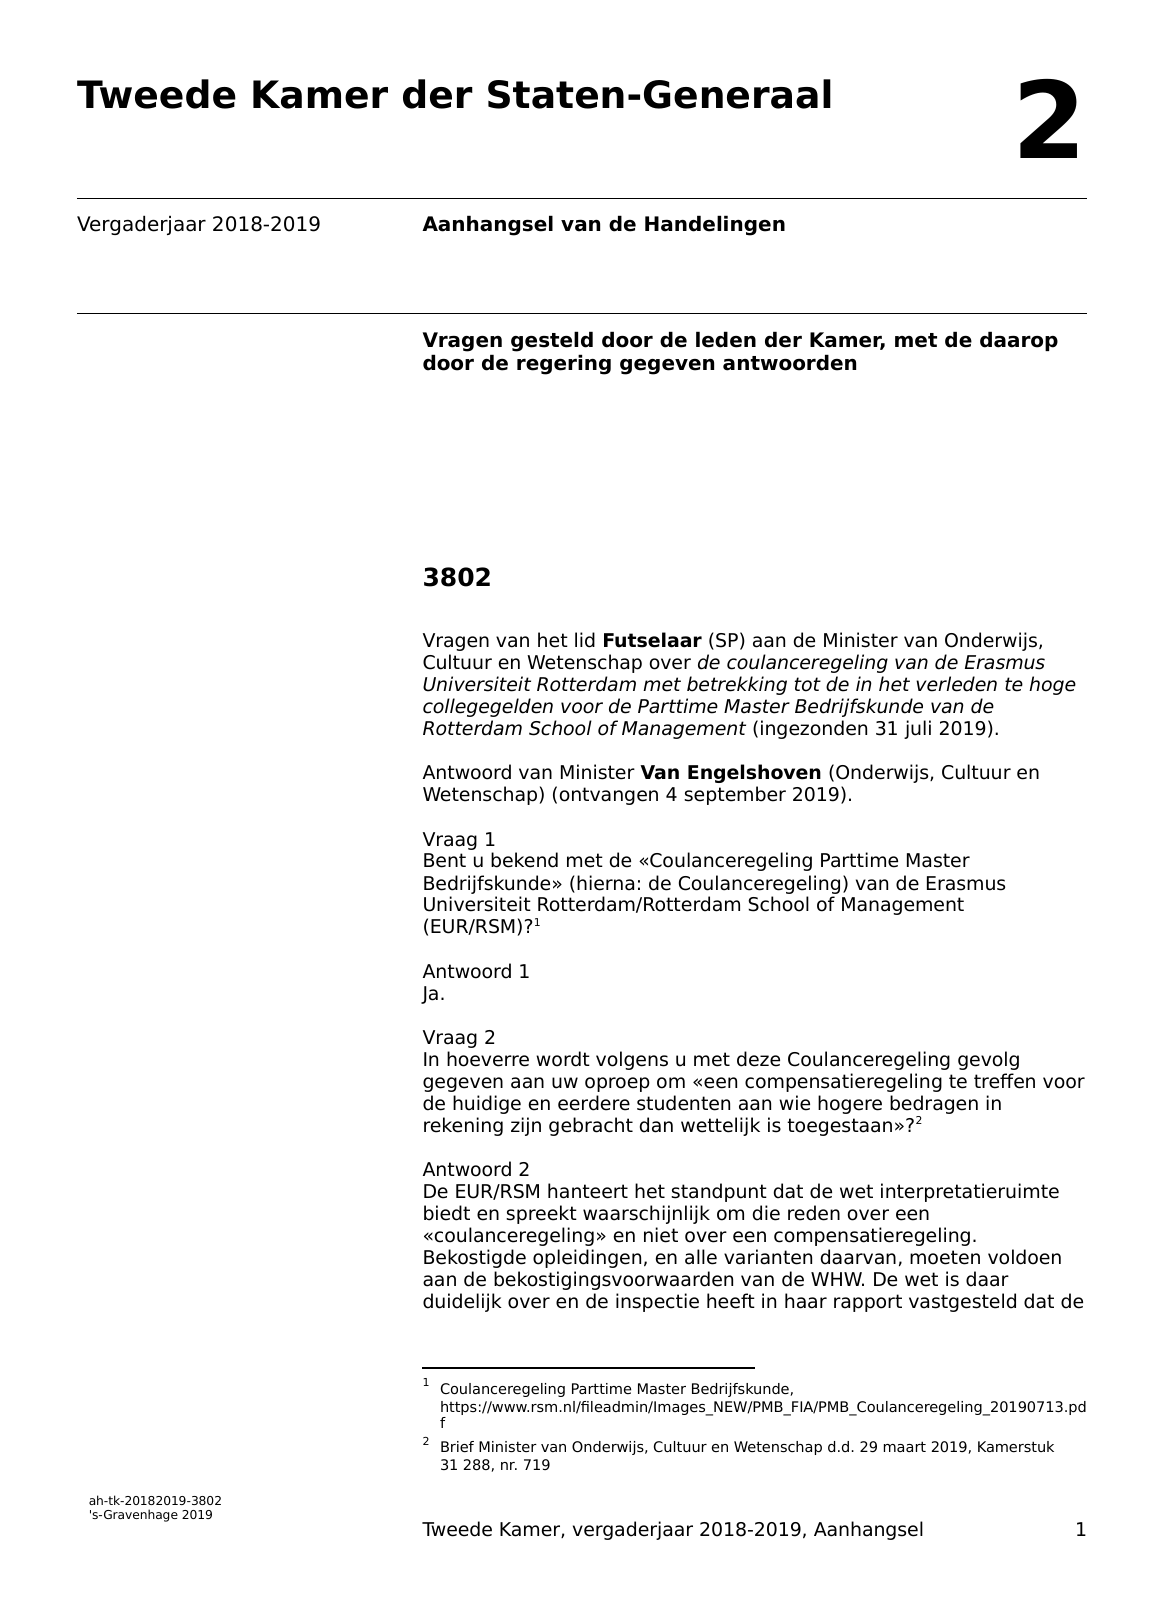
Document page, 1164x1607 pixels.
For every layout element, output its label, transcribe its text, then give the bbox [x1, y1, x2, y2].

text Ja. [422, 982, 1087, 1004]
table_header Tweede Kamer der Staten-Generaal [77, 59, 886, 198]
table_cell Vergaderjaar 2018-2019 [77, 199, 422, 313]
text ah-tk-20182019-3802 [88, 1494, 323, 1508]
text Vraag 2 [422, 1027, 1087, 1049]
text Antwoord van Minister Van Engelshoven (Onderwijs, Cultuur en Wetenschap) (ontvangen 4 september 2019). [422, 762, 1087, 806]
table_cell Aanhangsel van de Handelingen [422, 199, 1087, 313]
text Bent u bekend met de «Coulanceregeling Parttime Master Bedrijfskunde» (hierna: de Coulanceregeling) van de Erasmus Universiteit Rotterdam/Rotterdam School of Management (EUR/RSM)? [422, 850, 1087, 938]
text Coulanceregeling Parttime Master Bedrijfskunde, https://www.rsm.nl/fileadmin/Images_NEW/PMB_FIA/PMB_Coulanceregeling_20190713.pdf [422, 1377, 1087, 1432]
text Vraag 1 [422, 828, 1087, 850]
table_header 2 [886, 59, 1087, 198]
table_cell Vragen gesteld door de leden der Kamer, met de daarop door de regering gegeven antwoorden [422, 314, 1087, 375]
table_cell [77, 314, 422, 375]
text 's-Gravenhage 2019 [88, 1508, 323, 1522]
text 3802 [422, 563, 1087, 592]
text De EUR/RSM hanteert het standpunt dat de wet interpretatieruimte biedt en spreekt waarschijnlijk om die reden over een «coulanceregeling» en niet over een compensatieregeling. Bekostigde opleidingen, en alle varianten daarvan, moeten voldoen aan de bekostigingsvoorwaarden van de WHW. De wet is daar duidelijk over en de inspectie heeft in haar rapport vastgesteld dat de [422, 1181, 1087, 1313]
text In hoeverre wordt volgens u met deze Coulanceregeling gevolg gegeven aan uw oproep om «een compensatieregeling te treffen voor de huidige en eerdere studenten aan wie hogere bedragen in rekening zijn gebracht dan wettelijk is toegestaan»? [422, 1049, 1087, 1137]
text Antwoord 1 [422, 961, 1087, 982]
text Antwoord 2 [422, 1159, 1087, 1181]
text Vragen van het lid Futselaar (SP) aan de Minister van Onderwijs, Cultuur en Wetenschap over de coulanceregeling van de Erasmus Universiteit Rotterdam met betrekking tot de in het verleden te hoge collegegelden voor de Parttime Master Bedrijfskunde van de Rotterdam School of Management (ingezonden 31 juli 2019). [422, 630, 1087, 740]
text Brief Minister van Onderwijs, Cultuur en Wetenschap d.d. 29 maart 2019, Kamerstuk 31 288, nr. 719 [422, 1435, 1087, 1474]
